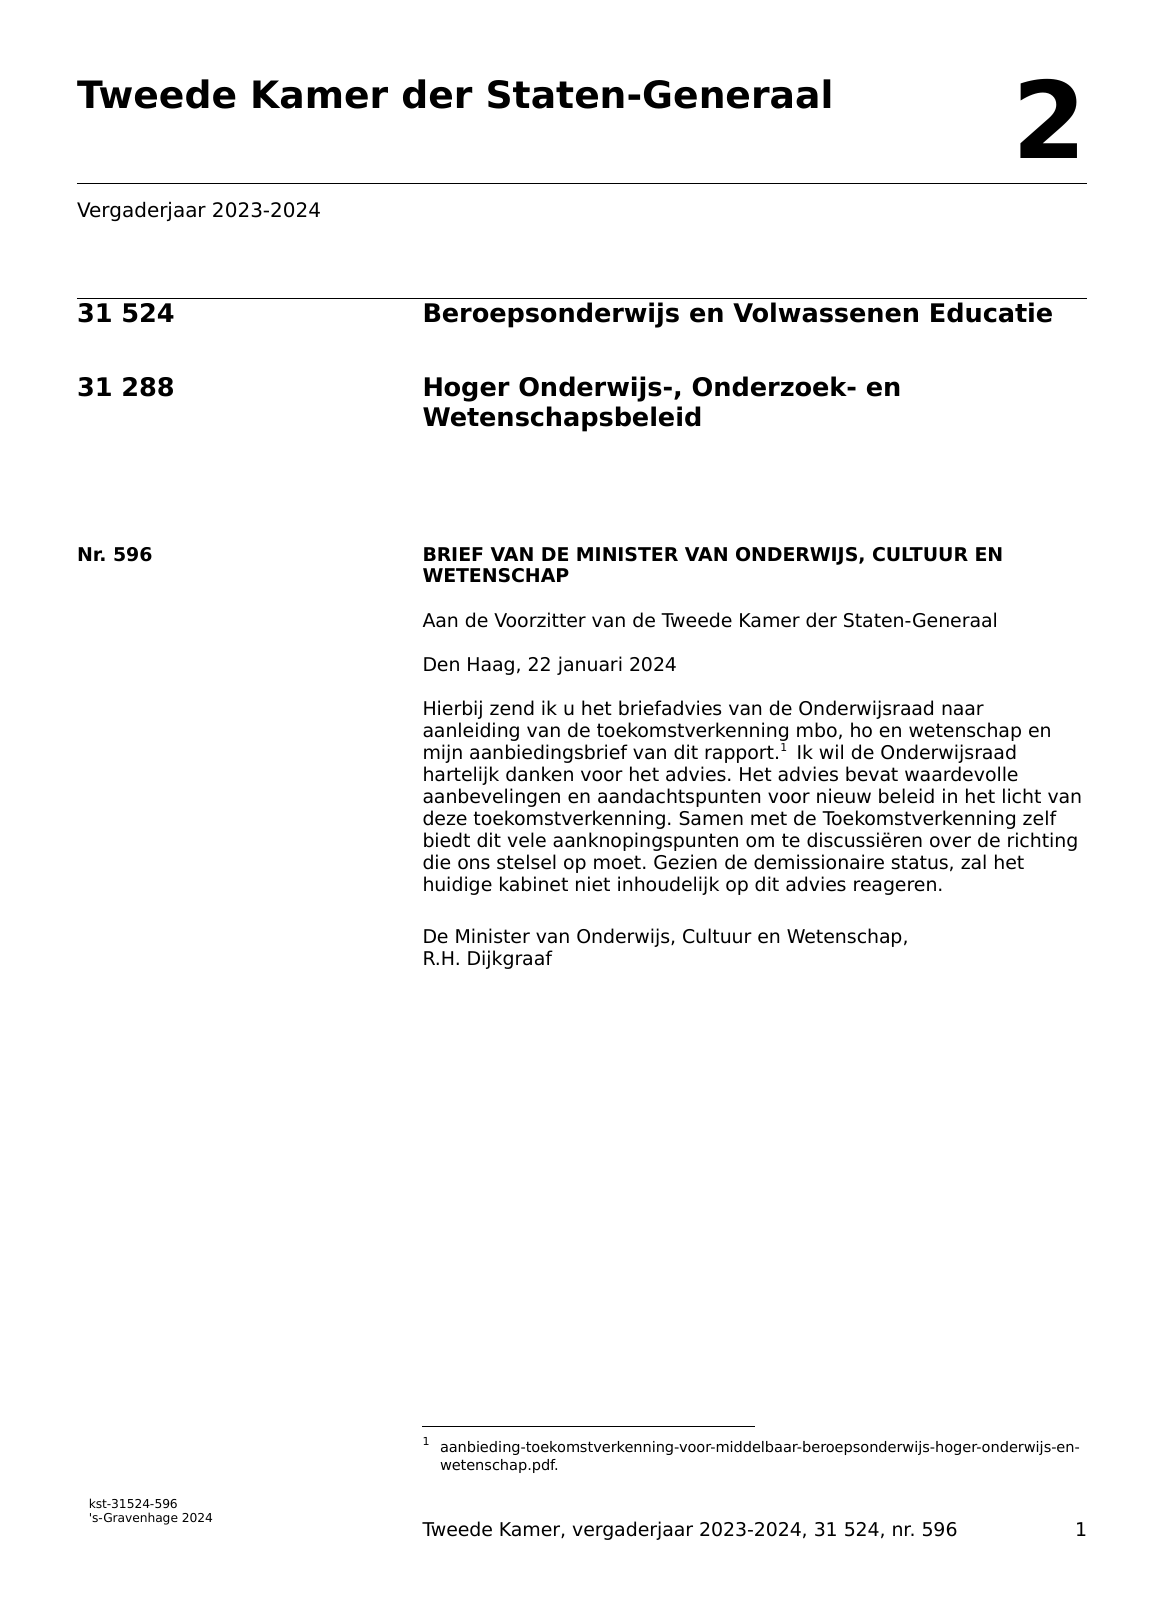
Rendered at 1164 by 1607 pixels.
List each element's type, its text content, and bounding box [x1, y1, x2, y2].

text De Minister van Onderwijs, Cultuur en Wetenschap, R.H. Dijkgraaf [422, 926, 1087, 970]
text aanbieding-toekomstverkenning-voor-middelbaar-beroepsonderwijs-hoger-onderwijs-en-wetenschap.pdf. [422, 1435, 1087, 1474]
table_header 2 [886, 59, 1087, 183]
subtitle Nr. 596 BRIEF VAN DE MINISTER VAN ONDERWIJS, CULTUUR EN WETENSCHAP [77, 543, 1087, 587]
text Hierbij zend ik u het briefadvies van de Onderwijsraad naar aanleiding van de toekomstverkenning mbo, ho en wetenschap en mijn aanbiedingsbrief van dit rapport. Ik wil de Onderwijsraad hartelijk danken voor het advies. Het advies bevat waardevolle aanbevelingen en aandachtspunten voor nieuw beleid in het licht van deze toekomstverkenning. Samen met de Toekomstverkenning zelf biedt dit vele aanknopingspunten om te discussiëren over de richting die ons stelsel op moet. Gezien de demissionaire status, zal het huidige kabinet niet inhoudelijk op dit advies reageren. [422, 698, 1087, 896]
text 's-Gravenhage 2024 [88, 1511, 323, 1525]
text Aan de Voorzitter van de Tweede Kamer der Staten-Generaal [422, 609, 1087, 632]
table_header Tweede Kamer der Staten-Generaal [77, 59, 886, 183]
text Den Haag, 22 januari 2024 [422, 654, 1087, 676]
subtitle 31 524 Beroepsonderwijs en Volwassenen Educatie [77, 299, 1087, 329]
table_cell Vergaderjaar 2023-2024 [77, 184, 1087, 298]
subtitle 31 288 Hoger Onderwijs-, Onderzoek- en Wetenschapsbeleid [77, 373, 1087, 432]
text kst-31524-596 [88, 1497, 323, 1511]
